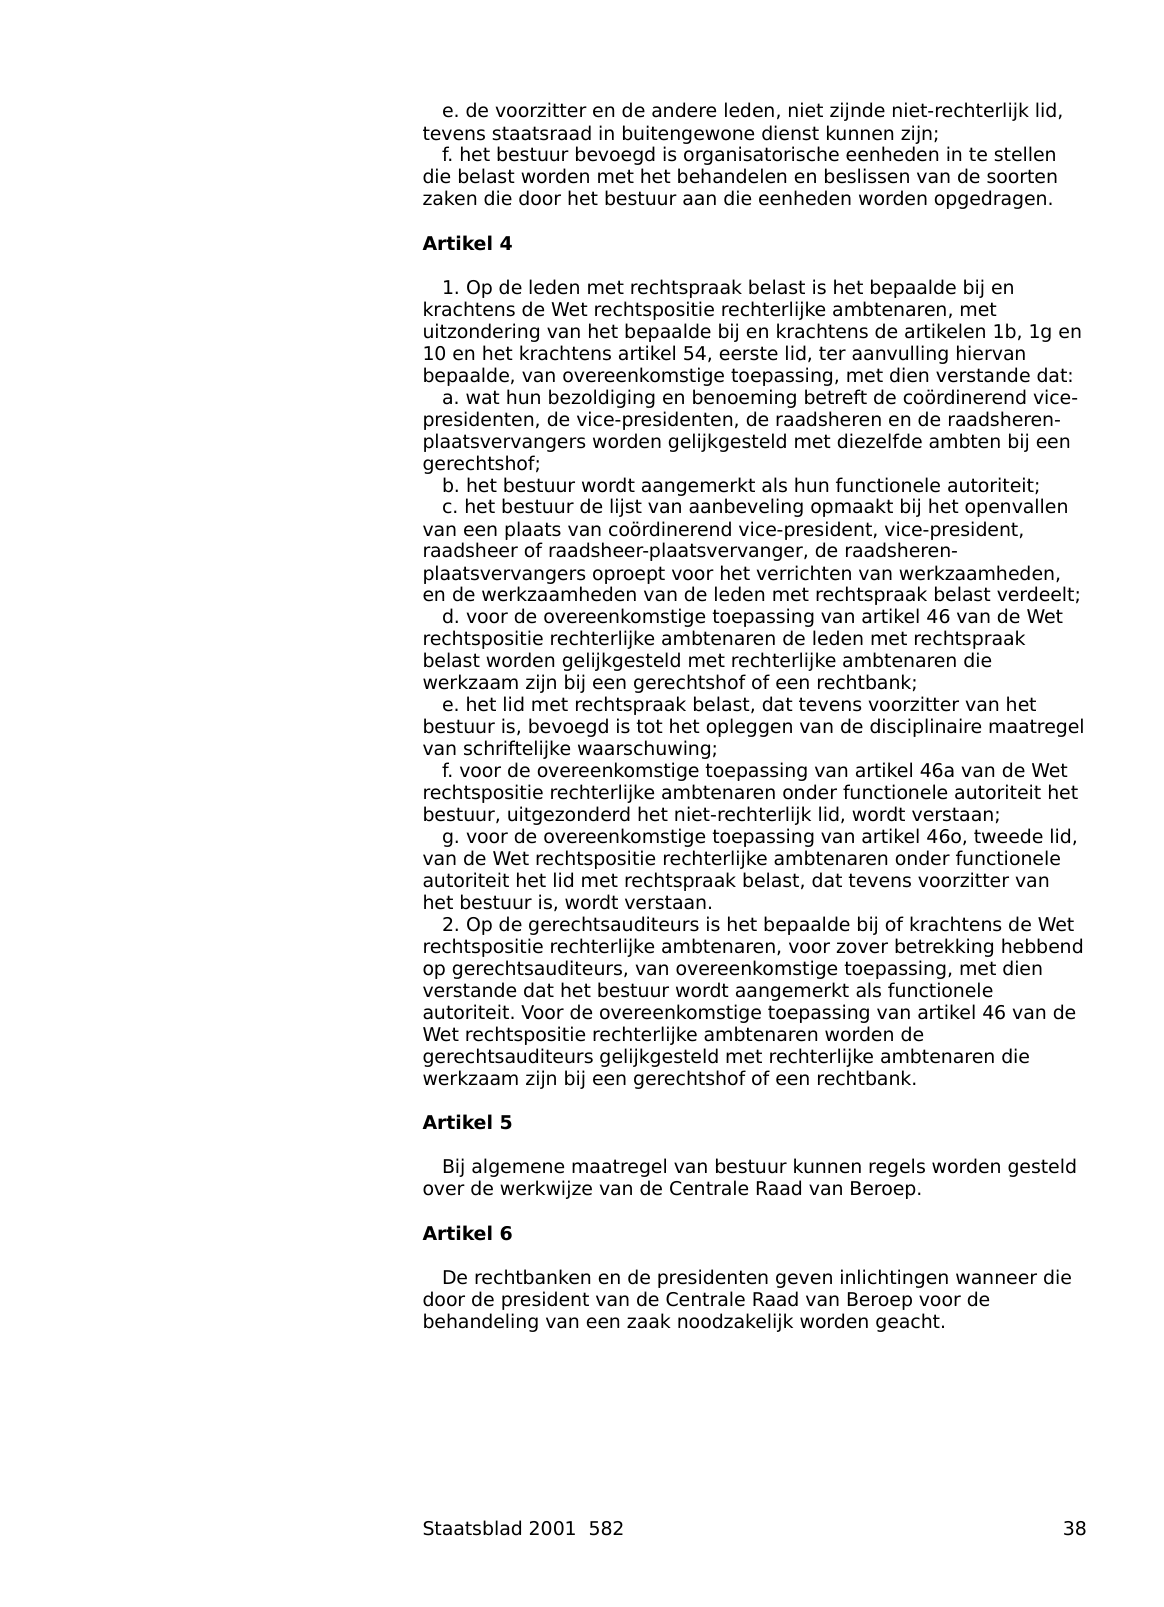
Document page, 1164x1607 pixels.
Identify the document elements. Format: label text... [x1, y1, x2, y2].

text e. de voorzitter en de andere leden, niet zijnde niet-rechterlijk lid, tevens staatsraad in buitengewone dienst kunnen zijn; [422, 100, 1087, 144]
text a. wat hun bezoldiging en benoeming betreft de coördinerend vice-presidenten, de vice-presidenten, de raadsheren en de raadsheren-plaatsvervangers worden gelijkgesteld met diezelfde ambten bij een gerechtshof; [422, 387, 1087, 474]
text 2. Op de gerechtsauditeurs is het bepaalde bij of krachtens de Wet rechtspositie rechterlijke ambtenaren, voor zover betrekking hebbend op gerechtsauditeurs, van overeenkomstige toepassing, met dien verstande dat het bestuur wordt aangemerkt als functionele autoriteit. Voor de overeenkomstige toepassing van artikel 46 van de Wet rechtspositie rechterlijke ambtenaren worden de gerechtsauditeurs gelijkgesteld met rechterlijke ambtenaren die werkzaam zijn bij een gerechtshof of een rechtbank. [422, 914, 1087, 1090]
subtitle Artikel 5 [422, 1112, 1087, 1134]
text e. het lid met rechtspraak belast, dat tevens voorzitter van het bestuur is, bevoegd is tot het opleggen van de disciplinaire maatregel van schriftelijke waarschuwing; [422, 694, 1087, 760]
text c. het bestuur de lijst van aanbeveling opmaakt bij het openvallen van een plaats van coördinerend vice-president, vice-president, raadsheer of raadsheer-plaatsvervanger, de raadsheren-plaatsvervangers oproept voor het verrichten van werkzaamheden, en de werkzaamheden van de leden met rechtspraak belast verdeelt; [422, 496, 1087, 606]
text f. voor de overeenkomstige toepassing van artikel 46a van de Wet rechtspositie rechterlijke ambtenaren onder functionele autoriteit het bestuur, uitgezonderd het niet-rechterlijk lid, wordt verstaan; [422, 760, 1087, 826]
text d. voor de overeenkomstige toepassing van artikel 46 van de Wet rechtspositie rechterlijke ambtenaren de leden met rechtspraak belast worden gelijkgesteld met rechterlijke ambtenaren die werkzaam zijn bij een gerechtshof of een rechtbank; [422, 606, 1087, 694]
text g. voor de overeenkomstige toepassing van artikel 46o, tweede lid, van de Wet rechtspositie rechterlijke ambtenaren onder functionele autoriteit het lid met rechtspraak belast, dat tevens voorzitter van het bestuur is, wordt verstaan. [422, 826, 1087, 914]
text 1. Op de leden met rechtspraak belast is het bepaalde bij en krachtens de Wet rechtspositie rechterlijke ambtenaren, met uitzondering van het bepaalde bij en krachtens de artikelen 1b, 1g en 10 en het krachtens artikel 54, eerste lid, ter aanvulling hiervan bepaalde, van overeenkomstige toepassing, met dien verstande dat: [422, 277, 1087, 387]
text Bij algemene maatregel van bestuur kunnen regels worden gesteld over de werkwijze van de Centrale Raad van Beroep. [422, 1156, 1087, 1200]
subtitle Artikel 6 [422, 1222, 1087, 1244]
subtitle Artikel 4 [422, 232, 1087, 254]
text De rechtbanken en de presidenten geven inlichtingen wanneer die door de president van de Centrale Raad van Beroep voor de behandeling van een zaak noodzakelijk worden geacht. [422, 1267, 1087, 1332]
text b. het bestuur wordt aangemerkt als hun functionele autoriteit; [422, 474, 1087, 496]
text f. het bestuur bevoegd is organisatorische eenheden in te stellen die belast worden met het behandelen en beslissen van de soorten zaken die door het bestuur aan die eenheden worden opgedragen. [422, 144, 1087, 210]
